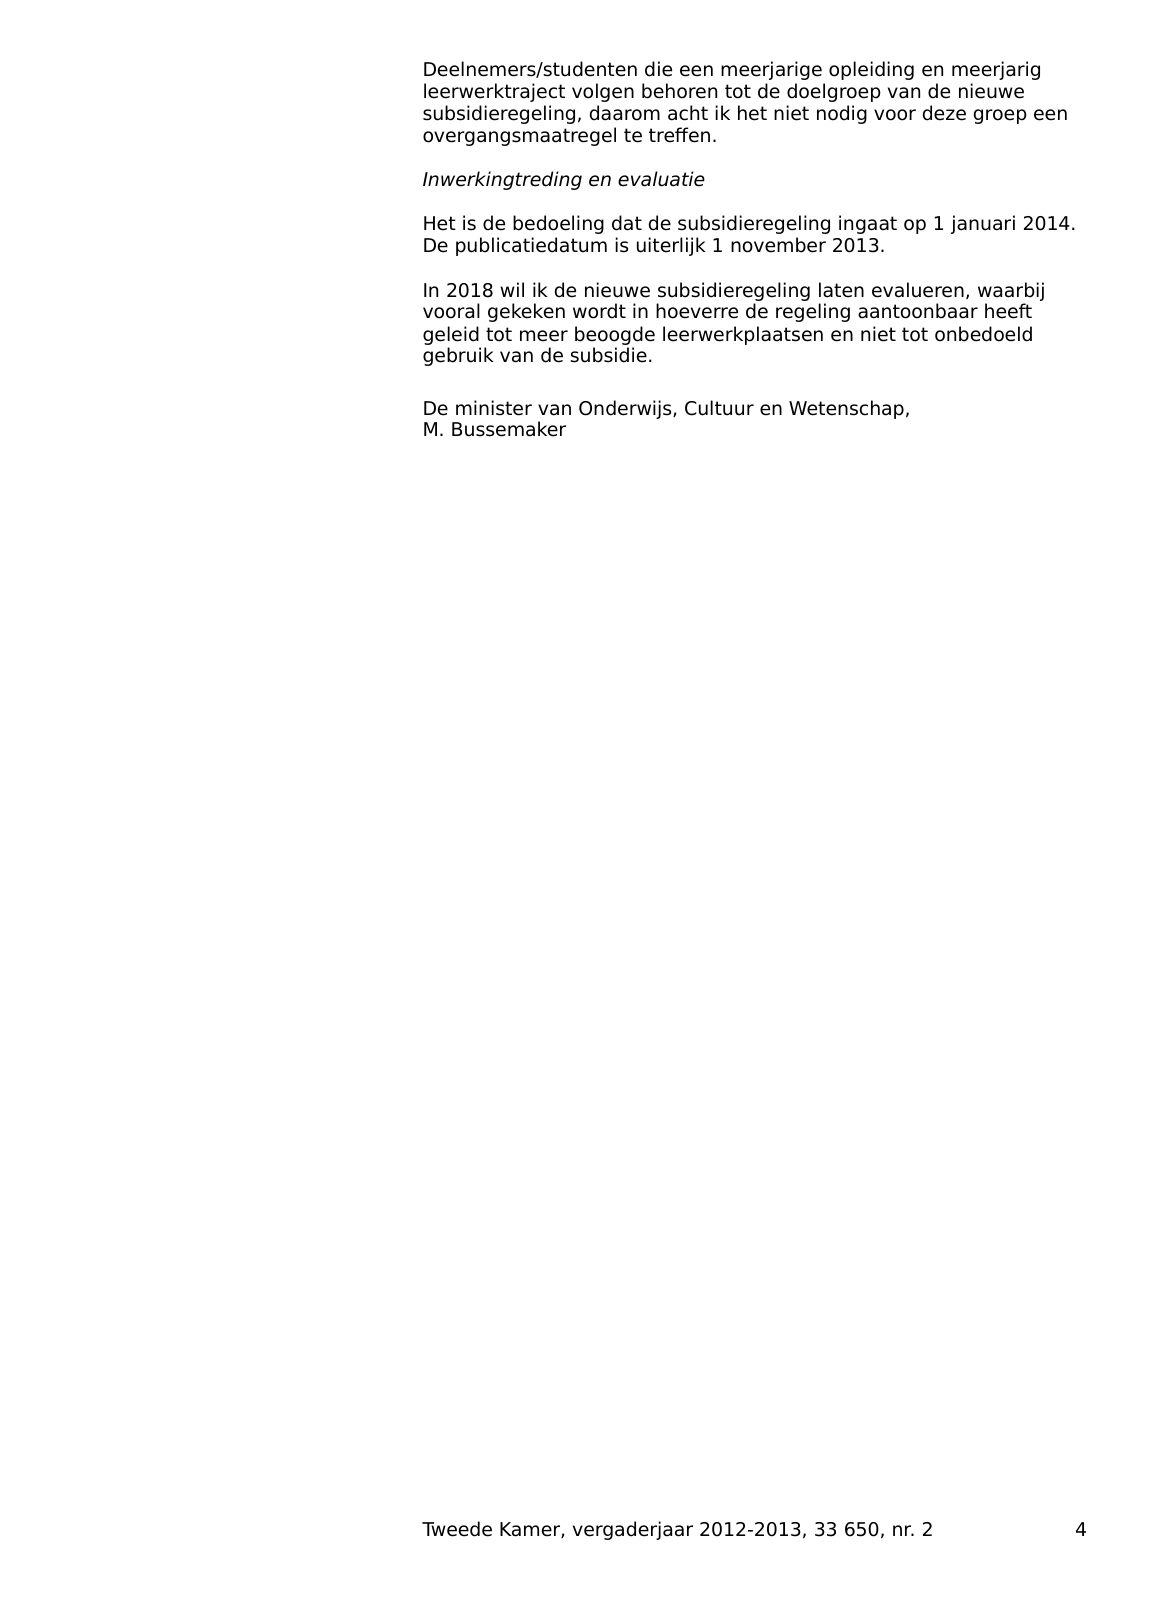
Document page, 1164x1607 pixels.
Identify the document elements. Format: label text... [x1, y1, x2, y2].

subtitle Inwerkingtreding en evaluatie [422, 169, 1087, 191]
text Het is de bedoeling dat de subsidieregeling ingaat op 1 januari 2014. De publicatiedatum is uiterlijk 1 november 2013. [422, 213, 1087, 257]
text Deelnemers/studenten die een meerjarige opleiding en meerjarig leerwerktraject volgen behoren tot de doelgroep van de nieuwe subsidieregeling, daarom acht ik het niet nodig voor deze groep een overgangsmaatregel te treffen. [422, 59, 1087, 147]
text In 2018 wil ik de nieuwe subsidieregeling laten evalueren, waarbij vooral gekeken wordt in hoeverre de regeling aantoonbaar heeft geleid tot meer beoogde leerwerkplaatsen en niet tot onbedoeld gebruik van de subsidie. [422, 279, 1087, 367]
text De minister van Onderwijs, Cultuur en Wetenschap, M. Bussemaker [422, 397, 1087, 441]
